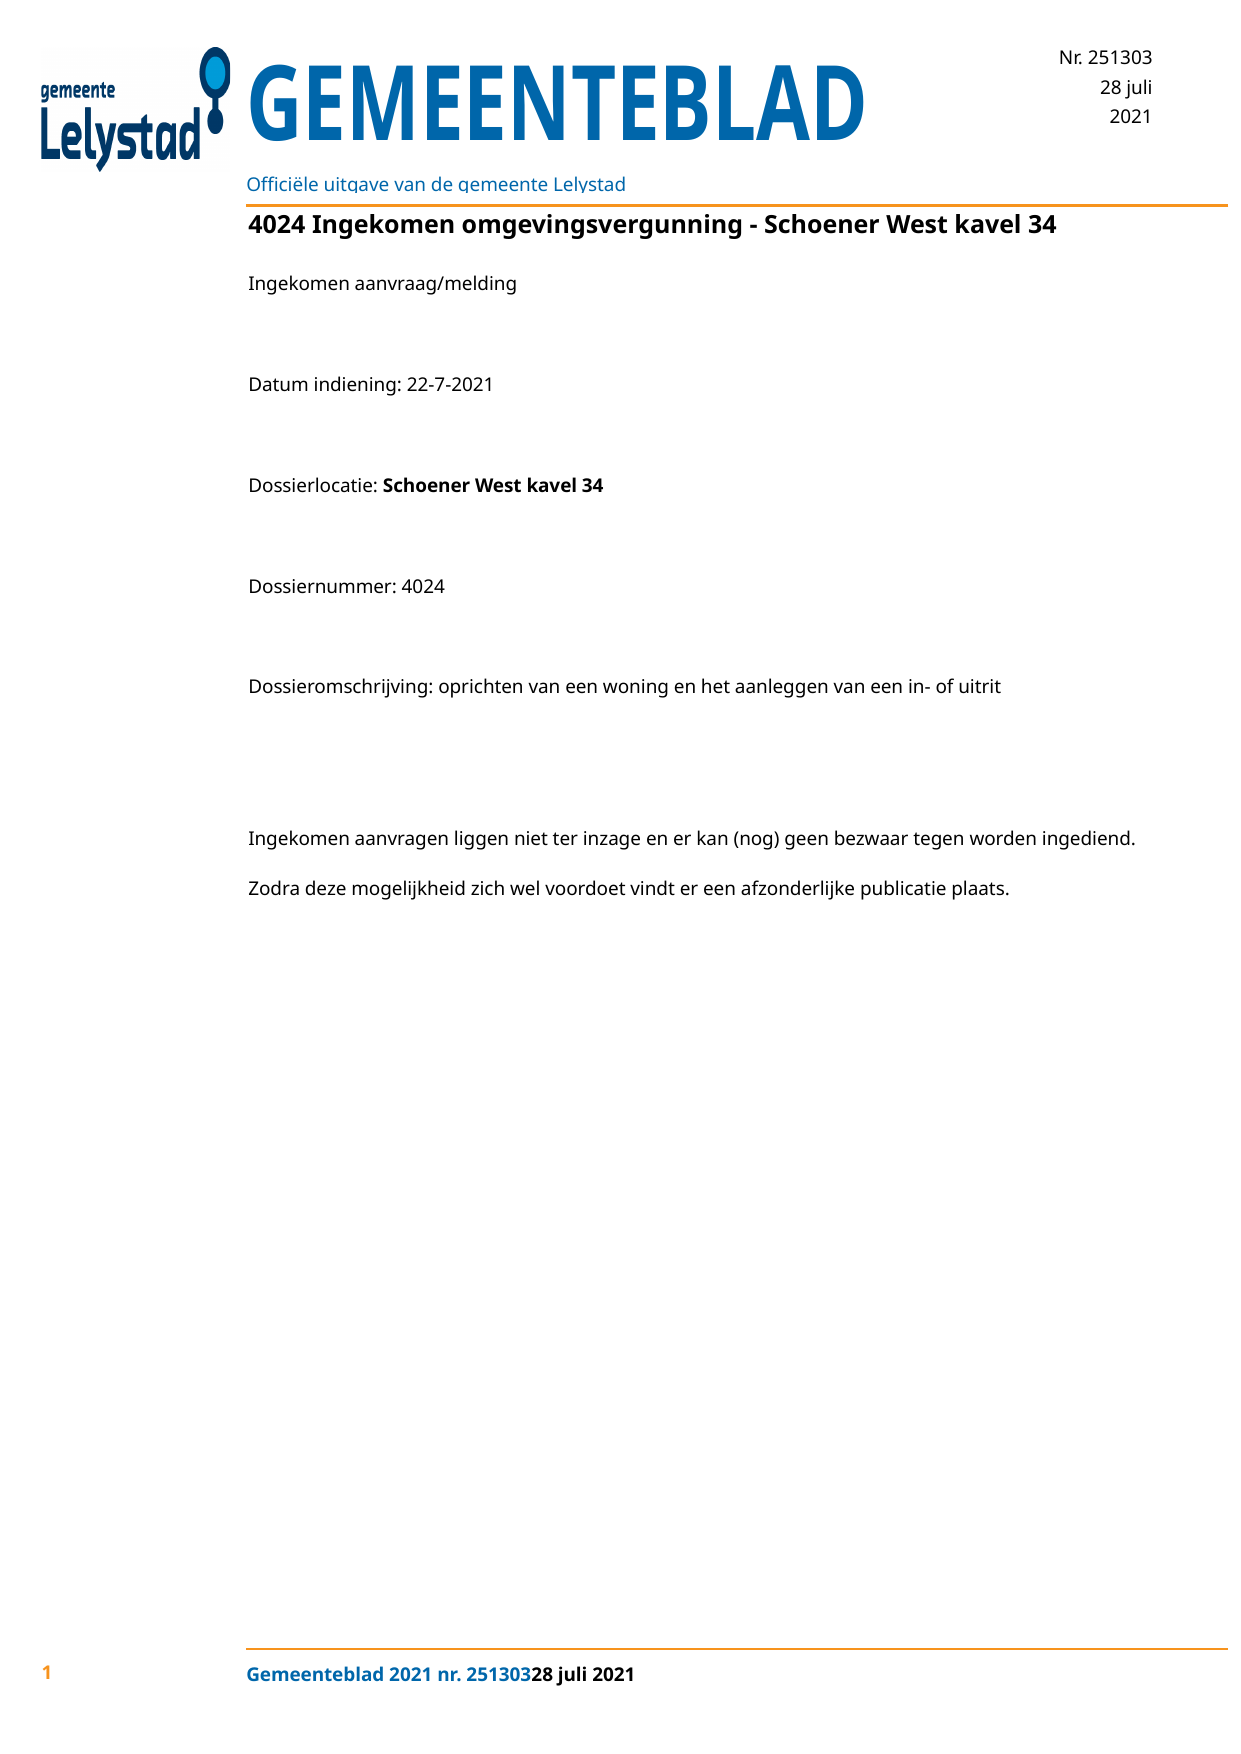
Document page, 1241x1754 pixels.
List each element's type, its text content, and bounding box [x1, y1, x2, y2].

text Datum indiening: 22-7-2021 [248, 371, 1152, 397]
text 4024 Ingekomen omgevingsvergunning - Schoener West kavel 34 [248, 207, 1152, 241]
text Dossiernummer: 4024 [248, 573, 1152, 598]
text Dossieromschrijving: oprichten van een woning en het aanleggen van een in- of uitrit [248, 674, 1152, 699]
text Ingekomen aanvraag/melding [248, 270, 1152, 296]
picture [41, 47, 231, 172]
text Zodra deze mogelijkheid zich wel voordoet vindt er een afzonderlijke publicatie plaats. [248, 875, 1152, 901]
text Ingekomen aanvragen liggen niet ter inzage en er kan (nog) geen bezwaar tegen worden ingediend. [248, 825, 1152, 851]
text Dossierlocatie: Schoener West kavel 34 [248, 472, 1152, 498]
